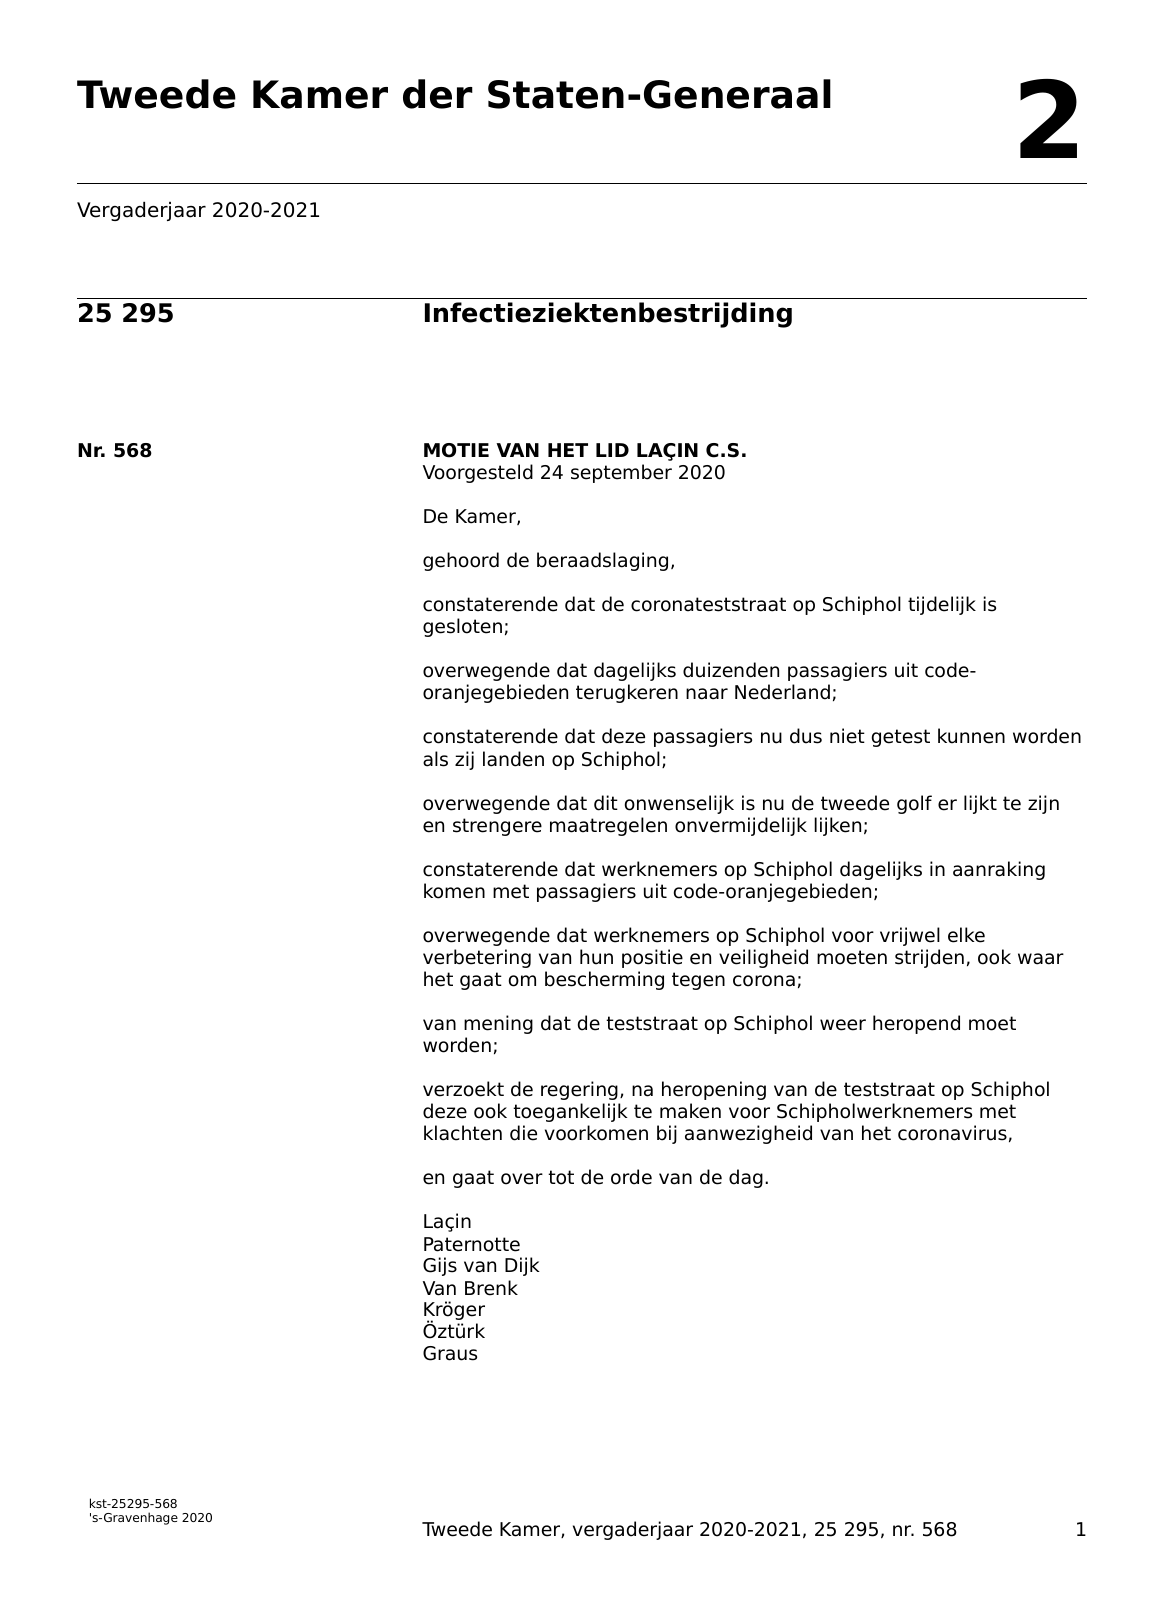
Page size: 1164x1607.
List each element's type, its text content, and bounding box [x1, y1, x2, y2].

text overwegende dat werknemers op Schiphol voor vrijwel elke verbetering van hun positie en veiligheid moeten strijden, ook waar het gaat om bescherming tegen corona; [422, 925, 1087, 991]
text constaterende dat werknemers op Schiphol dagelijks in aanraking komen met passagiers uit code-oranjegebieden; [422, 859, 1087, 903]
text kst-25295-568 [88, 1497, 323, 1511]
text constaterende dat deze passagiers nu dus niet getest kunnen worden als zij landen op Schiphol; [422, 726, 1087, 770]
text Kröger [422, 1299, 1087, 1321]
text verzoekt de regering, na heropening van de teststraat op Schiphol deze ook toegankelijk te maken voor Schipholwerknemers met klachten die voorkomen bij aanwezigheid van het coronavirus, [422, 1079, 1087, 1145]
text 's-Gravenhage 2020 [88, 1511, 323, 1525]
table_header 2 [886, 59, 1087, 183]
text Van Brenk [422, 1277, 1087, 1299]
text overwegende dat dagelijks duizenden passagiers uit code-oranjegebieden terugkeren naar Nederland; [422, 660, 1087, 704]
text van mening dat de teststraat op Schiphol weer heropend moet worden; [422, 1013, 1087, 1057]
text constaterende dat de coronateststraat op Schiphol tijdelijk is gesloten; [422, 594, 1087, 638]
text Laçin [422, 1211, 1087, 1233]
text gehoord de beraadslaging, [422, 550, 1087, 572]
text Voorgesteld 24 september 2020 [422, 462, 1087, 484]
text Gijs van Dijk [422, 1255, 1087, 1277]
text Graus [422, 1343, 1087, 1365]
table_header Tweede Kamer der Staten-Generaal [77, 59, 886, 183]
text Öztürk [422, 1321, 1087, 1343]
text overwegende dat dit onwenselijk is nu de tweede golf er lijkt te zijn en strengere maatregelen onvermijdelijk lijken; [422, 793, 1087, 837]
table_cell Vergaderjaar 2020-2021 [77, 184, 1087, 298]
subtitle 25 295 Infectieziektenbestrijding [77, 299, 1087, 329]
subtitle Nr. 568 MOTIE VAN HET LID LAÇIN C.S. [77, 440, 1087, 462]
text De Kamer, [422, 506, 1087, 528]
text Paternotte [422, 1233, 1087, 1255]
text en gaat over tot de orde van de dag. [422, 1167, 1087, 1189]
